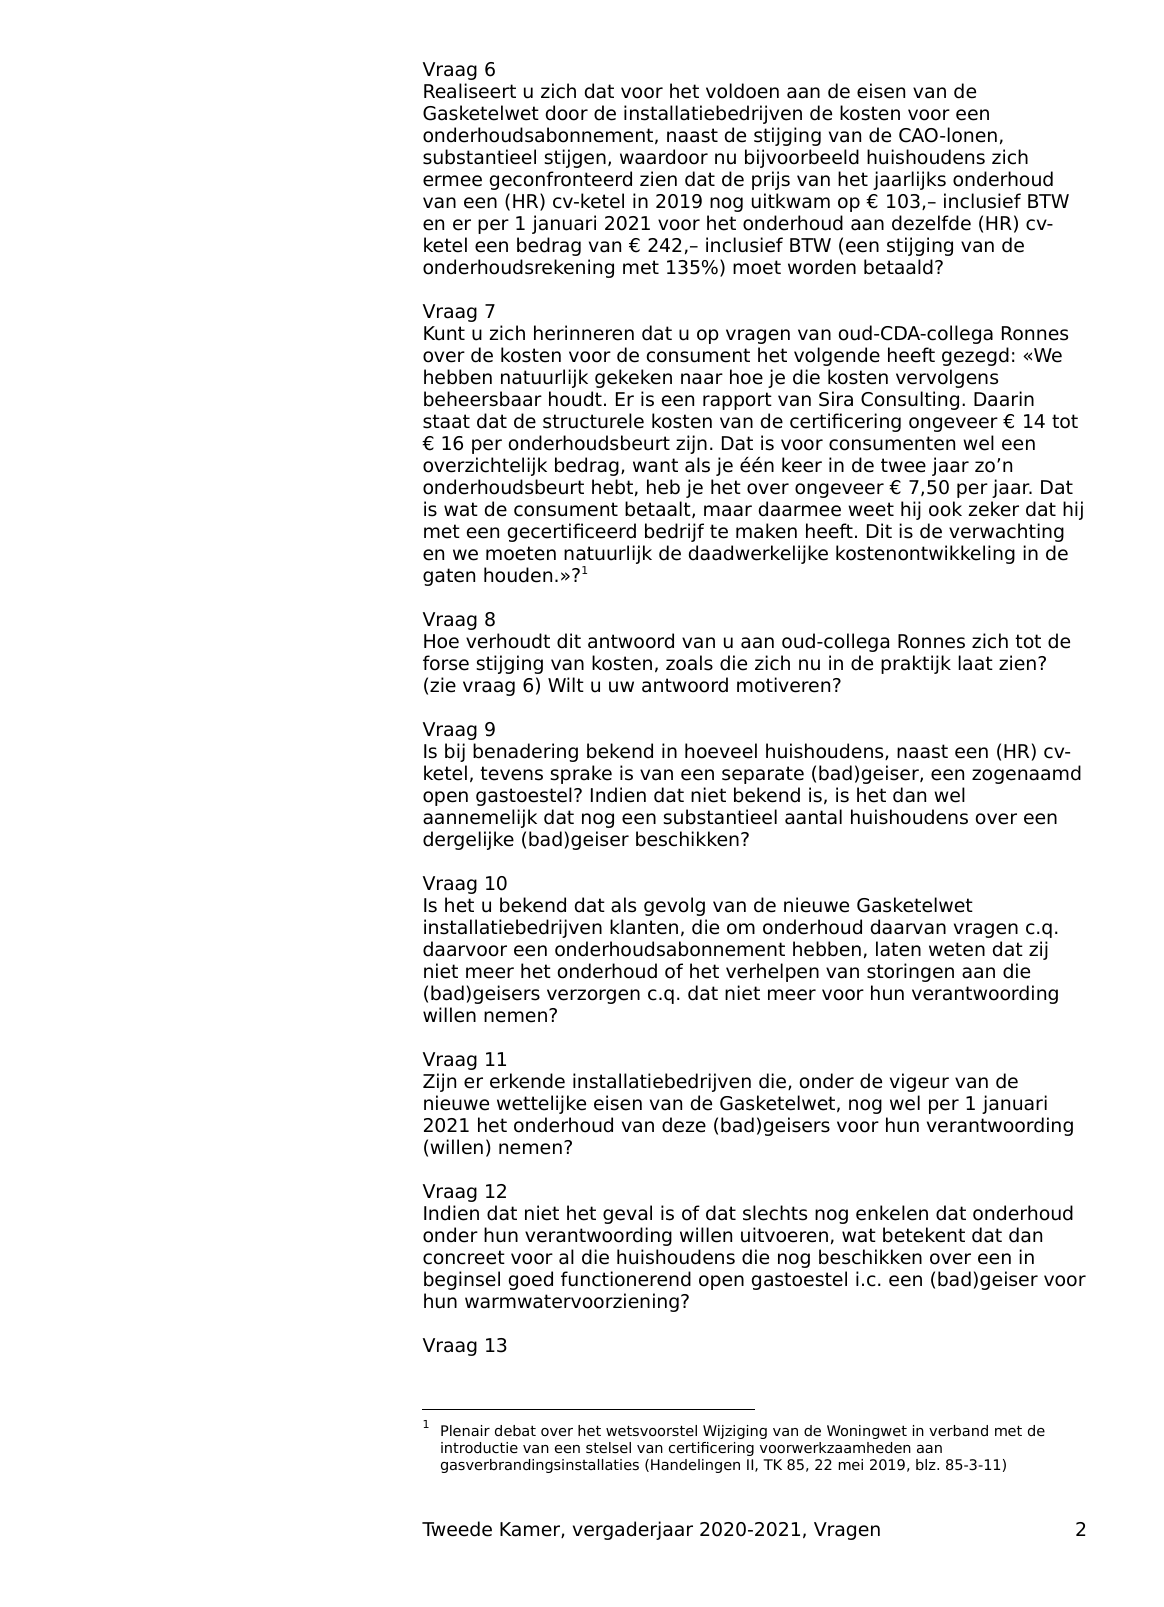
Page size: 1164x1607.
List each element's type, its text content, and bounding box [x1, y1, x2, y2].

text Is bij benadering bekend in hoeveel huishoudens, naast een (HR) cv-ketel, tevens sprake is van een separate (bad)geiser, een zogenaamd open gastoestel? Indien dat niet bekend is, is het dan wel aannemelijk dat nog een substantieel aantal huishoudens over een dergelijke (bad)geiser beschikken? [422, 741, 1087, 851]
text Vraag 10 [422, 873, 1087, 895]
text Vraag 8 [422, 609, 1087, 631]
text Zijn er erkende installatiebedrijven die, onder de vigeur van de nieuwe wettelijke eisen van de Gasketelwet, nog wel per 1 januari 2021 het onderhoud van deze (bad)geisers voor hun verantwoording (willen) nemen? [422, 1071, 1087, 1159]
text Vraag 9 [422, 719, 1087, 741]
text Hoe verhoudt dit antwoord van u aan oud-collega Ronnes zich tot de forse stijging van kosten, zoals die zich nu in de praktijk laat zien? (zie vraag 6) Wilt u uw antwoord motiveren? [422, 631, 1087, 697]
text Kunt u zich herinneren dat u op vragen van oud-CDA-collega Ronnes over de kosten voor de consument het volgende heeft gezegd: «We hebben natuurlijk gekeken naar hoe je die kosten vervolgens beheersbaar houdt. Er is een rapport van Sira Consulting. Daarin staat dat de structurele kosten van de certificering ongeveer € 14 tot € 16 per onderhoudsbeurt zijn. Dat is voor consumenten wel een overzichtelijk bedrag, want als je één keer in de twee jaar zo’n onderhoudsbeurt hebt, heb je het over ongeveer € 7,50 per jaar. Dat is wat de consument betaalt, maar daarmee weet hij ook zeker dat hij met een gecertificeerd bedrijf te maken heeft. Dit is de verwachting en we moeten natuurlijk de daadwerkelijke kostenontwikkeling in de gaten houden.»? [422, 323, 1087, 587]
text Indien dat niet het geval is of dat slechts nog enkelen dat onderhoud onder hun verantwoording willen uitvoeren, wat betekent dat dan concreet voor al die huishoudens die nog beschikken over een in beginsel goed functionerend open gastoestel i.c. een (bad)geiser voor hun warmwatervoorziening? [422, 1203, 1087, 1313]
text Vraag 11 [422, 1049, 1087, 1071]
text Vraag 13 [422, 1335, 1087, 1357]
text Vraag 6 [422, 59, 1087, 81]
text Vraag 12 [422, 1181, 1087, 1203]
text Is het u bekend dat als gevolg van de nieuwe Gasketelwet installatiebedrijven klanten, die om onderhoud daarvan vragen c.q. daarvoor een onderhoudsabonnement hebben, laten weten dat zij niet meer het onderhoud of het verhelpen van storingen aan die (bad)geisers verzorgen c.q. dat niet meer voor hun verantwoording willen nemen? [422, 895, 1087, 1027]
text Realiseert u zich dat voor het voldoen aan de eisen van de Gasketelwet door de installatiebedrijven de kosten voor een onderhoudsabonnement, naast de stijging van de CAO-lonen, substantieel stijgen, waardoor nu bijvoorbeeld huishoudens zich ermee geconfronteerd zien dat de prijs van het jaarlijks onderhoud van een (HR) cv-ketel in 2019 nog uitkwam op € 103,– inclusief BTW en er per 1 januari 2021 voor het onderhoud aan dezelfde (HR) cv-ketel een bedrag van € 242,– inclusief BTW (een stijging van de onderhoudsrekening met 135%) moet worden betaald? [422, 81, 1087, 279]
text Vraag 7 [422, 301, 1087, 323]
text Plenair debat over het wetsvoorstel Wijziging van de Woningwet in verband met de introductie van een stelsel van certificering voorwerkzaamheden aan gasverbrandingsinstallaties (Handelingen II, TK 85, 22 mei 2019, blz. 85-3-11) [422, 1418, 1087, 1474]
